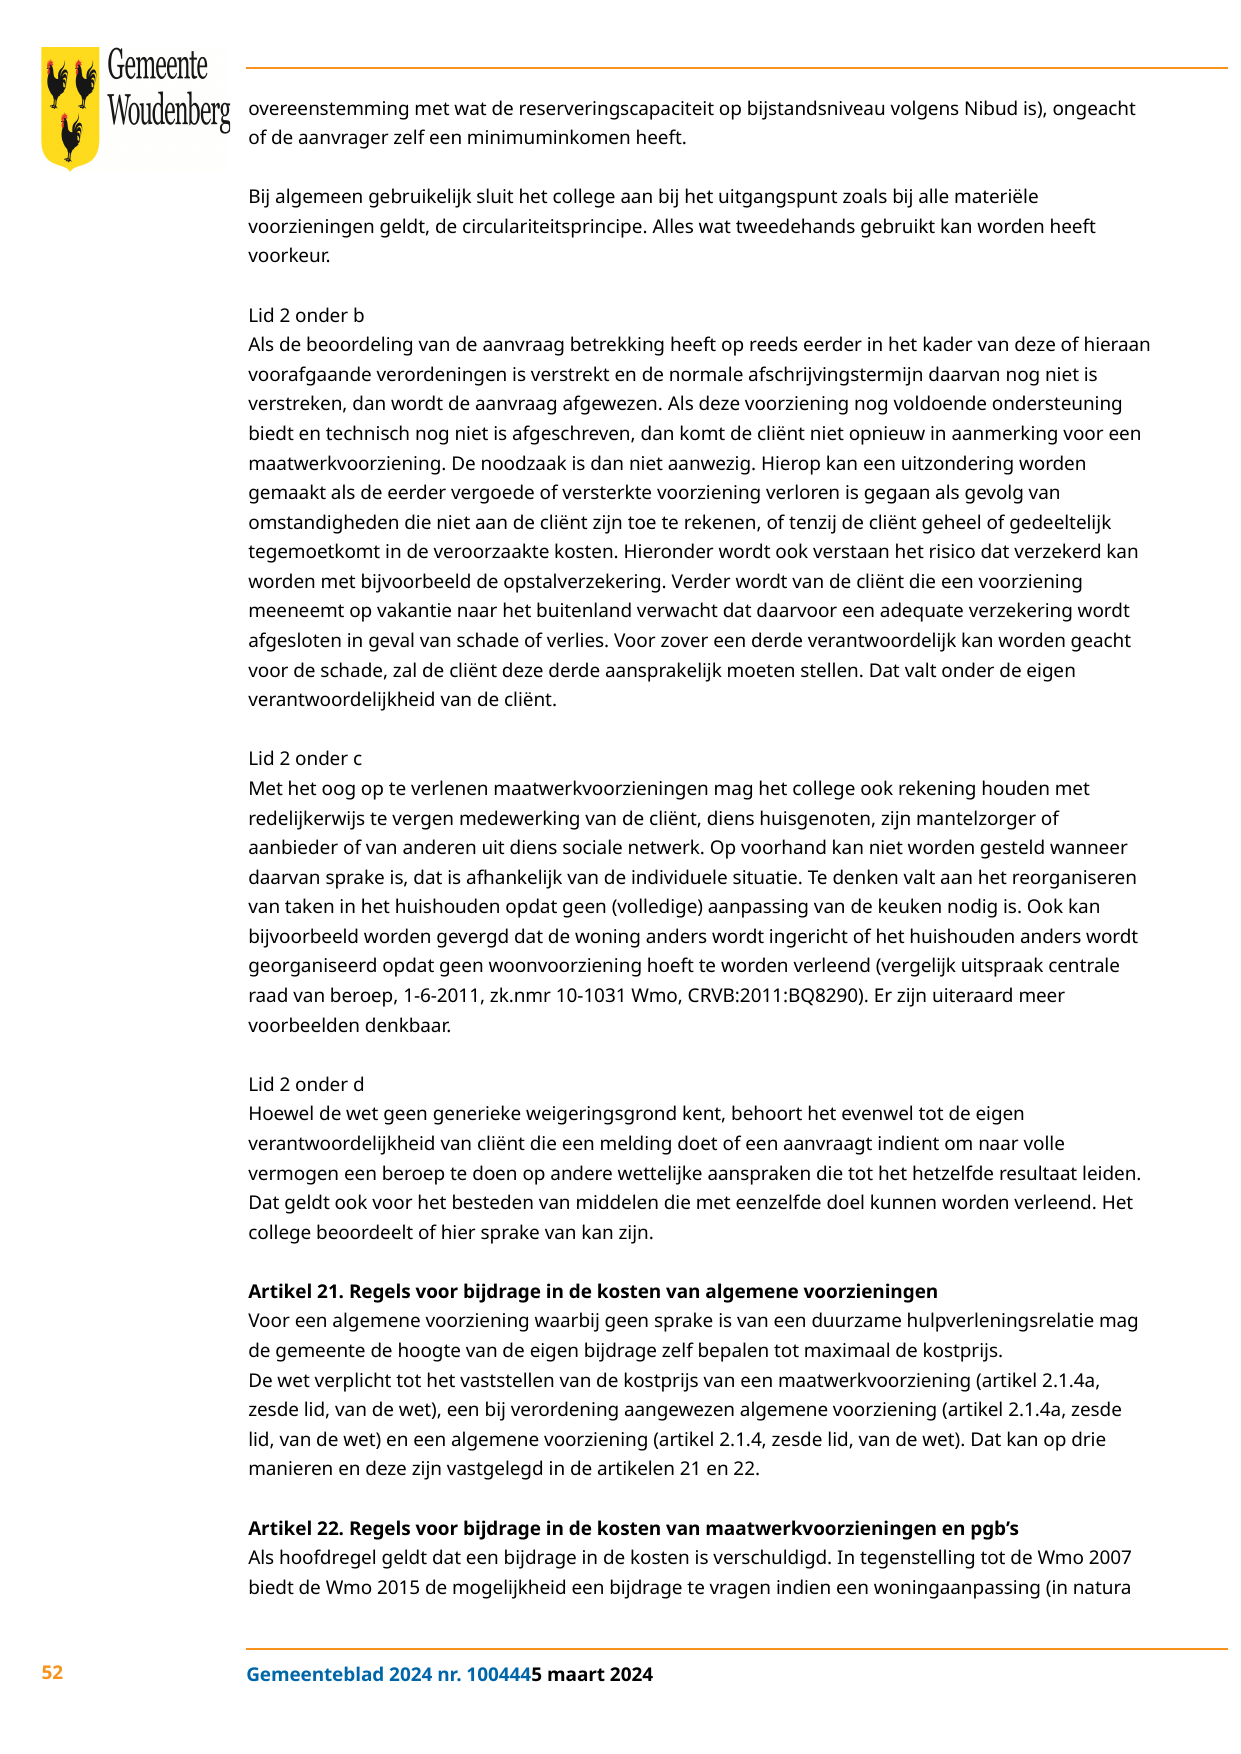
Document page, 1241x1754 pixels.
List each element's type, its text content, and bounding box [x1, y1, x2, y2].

text Met het oog op te verlenen maatwerkvoorzieningen mag het college ook rekening houden met redelijkerwijs te vergen medewerking van de cliënt, diens huisgenoten, zijn mantelzorger of aanbieder of van anderen uit diens sociale netwerk. Op voorhand kan niet worden gesteld wanneer daarvan sprake is, dat is afhankelijk van de individuele situatie. Te denken valt aan het reorganiseren van taken in het huishouden opdat geen (volledige) aanpassing van de keuken nodig is. Ook kan bijvoorbeeld worden gevergd dat de woning anders wordt ingericht of het huishouden anders wordt georganiseerd opdat geen woonvoorziening hoeft te worden verleend (vergelijk uitspraak centrale raad van beroep, 1-6-2011, zk.nmr 10-1031 Wmo, CRVB:2011:BQ8290). Er zijn uiteraard meer voorbeelden denkbaar. [248, 775, 1152, 1038]
text Hoewel de wet geen generieke weigeringsgrond kent, behoort het evenwel tot de eigen verantwoordelijkheid van cliënt die een melding doet of een aanvraagt indient om naar volle vermogen een beroep te doen op andere wettelijke aanspraken die tot het hetzelfde resultaat leiden. Dat geldt ook voor het besteden van middelen die met eenzelfde doel kunnen worden verleend. Het college beoordeelt of hier sprake van kan zijn. [248, 1101, 1152, 1245]
text Lid 2 onder d [248, 1071, 1152, 1097]
text Artikel 22. Regels voor bijdrage in de kosten van maatwerkvoorzieningen en pgb’s [248, 1515, 1152, 1541]
text Lid 2 onder b [248, 302, 1152, 328]
text Bij algemeen gebruikelijk sluit het college aan bij het uitgangspunt zoals bij alle materiële voorzieningen geldt, de circulariteitsprincipe. Alles wat tweedehands gebruikt kan worden heeft voorkeur. [248, 183, 1152, 268]
text De wet verplicht tot het vaststellen van de kostprijs van een maatwerkvoorziening (artikel 2.1.4a, zesde lid, van de wet), een bij verordening aangewezen algemene voorziening (artikel 2.1.4a, zesde lid, van de wet) en een algemene voorziening (artikel 2.1.4, zesde lid, van de wet). Dat kan op drie manieren en deze zijn vastgelegd in de artikelen 21 en 22. [248, 1367, 1152, 1481]
text overeenstemming met wat de reserveringscapaciteit op bijstandsniveau volgens Nibud is), ongeacht of de aanvrager zelf een minimuminkomen heeft. [248, 95, 1152, 150]
text Artikel 21. Regels voor bijdrage in de kosten van algemene voorzieningen [248, 1278, 1152, 1304]
text Lid 2 onder c [248, 746, 1152, 771]
text Voor een algemene voorziening waarbij geen sprake is van een duurzame hulpverleningsrelatie mag de gemeente de hoogte van de eigen bijdrage zelf bepalen tot maximaal de kostprijs. [248, 1308, 1152, 1363]
text Als de beoordeling van de aanvraag betrekking heeft op reeds eerder in het kader van deze of hieraan voorafgaande verordeningen is verstrekt en de normale afschrijvingstermijn daarvan nog niet is verstreken, dan wordt de aanvraag afgewezen. Als deze voorziening nog voldoende ondersteuning biedt en technisch nog niet is afgeschreven, dan komt de cliënt niet opnieuw in aanmerking voor een maatwerkvoorziening. De noodzaak is dan niet aanwezig. Hierop kan een uitzondering worden gemaakt als de eerder vergoede of versterkte voorziening verloren is gegaan als gevolg van omstandigheden die niet aan de cliënt zijn toe te rekenen, of tenzij de cliënt geheel of gedeeltelijk tegemoetkomt in de veroorzaakte kosten. Hieronder wordt ook verstaan het risico dat verzekerd kan worden met bijvoorbeeld de opstalverzekering. Verder wordt van de cliënt die een voorziening meeneemt op vakantie naar het buitenland verwacht dat daarvoor een adequate verzekering wordt afgesloten in geval van schade of verlies. Voor zover een derde verantwoordelijk kan worden geacht voor de schade, zal de cliënt deze derde aansprakelijk moeten stellen. Dat valt onder de eigen verantwoordelijkheid van de cliënt. [248, 331, 1152, 712]
text Als hoofdregel geldt dat een bijdrage in de kosten is verschuldigd. In tegenstelling tot de Wmo 2007 biedt de Wmo 2015 de mogelijkheid een bijdrage te vragen indien een woningaanpassing (in natura [248, 1544, 1152, 1600]
picture [41, 47, 231, 172]
